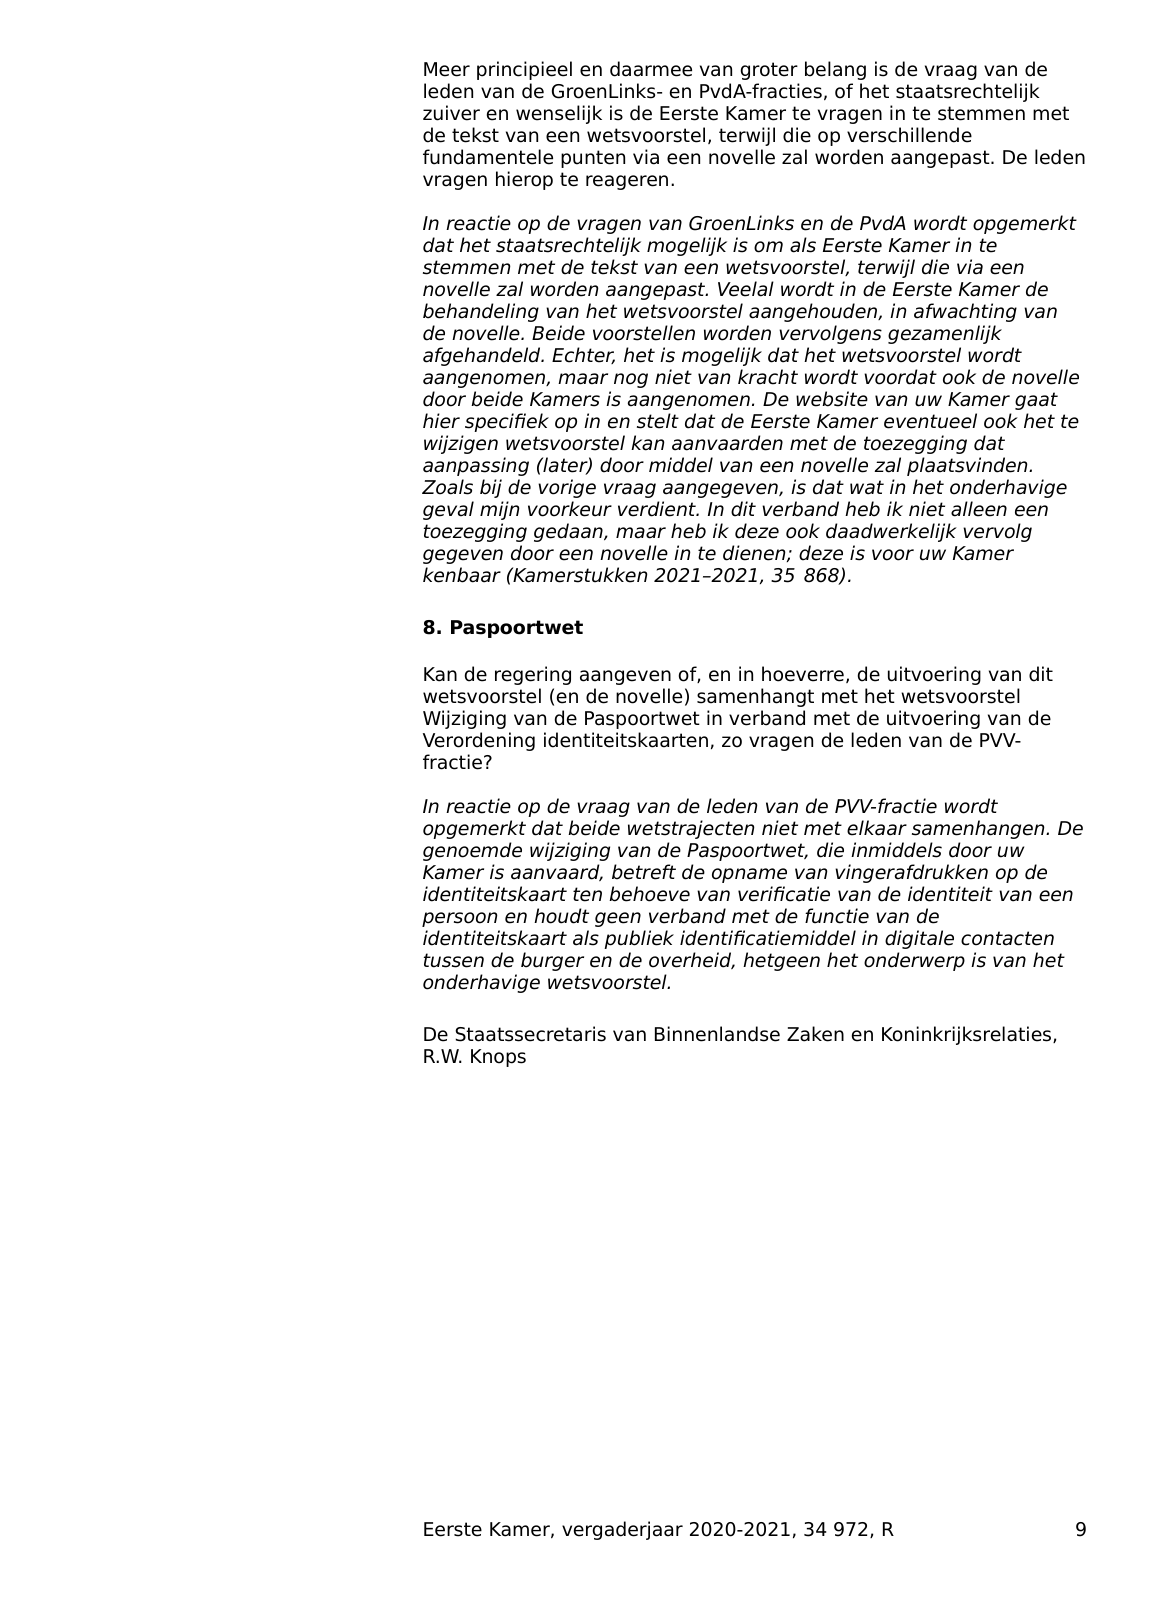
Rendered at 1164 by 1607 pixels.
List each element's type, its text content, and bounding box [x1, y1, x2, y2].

text Meer principieel en daarmee van groter belang is de vraag van de leden van de GroenLinks- en PvdA-fracties, of het staatsrechtelijk zuiver en wenselijk is de Eerste Kamer te vragen in te stemmen met de tekst van een wetsvoorstel, terwijl die op verschillende fundamentele punten via een novelle zal worden aangepast. De leden vragen hierop te reageren. [422, 59, 1087, 191]
subtitle 8. Paspoortwet [422, 617, 1087, 639]
text In reactie op de vraag van de leden van de PVV-fractie wordt opgemerkt dat beide wetstrajecten niet met elkaar samenhangen. De genoemde wijziging van de Paspoortwet, die inmiddels door uw Kamer is aanvaard, betreft de opname van vingerafdrukken op de identiteitskaart ten behoeve van verificatie van de identiteit van een persoon en houdt geen verband met de functie van de identiteitskaart als publiek identificatiemiddel in digitale contacten tussen de burger en de overheid, hetgeen het onderwerp is van het onderhavige wetsvoorstel. [422, 796, 1087, 994]
text Kan de regering aangeven of, en in hoeverre, de uitvoering van dit wetsvoorstel (en de novelle) samenhangt met het wetsvoorstel Wijziging van de Paspoortwet in verband met de uitvoering van de Verordening identiteitskaarten, zo vragen de leden van de PVV-fractie? [422, 664, 1087, 774]
text In reactie op de vragen van GroenLinks en de PvdA wordt opgemerkt dat het staatsrechtelijk mogelijk is om als Eerste Kamer in te stemmen met de tekst van een wetsvoorstel, terwijl die via een novelle zal worden aangepast. Veelal wordt in de Eerste Kamer de behandeling van het wetsvoorstel aangehouden, in afwachting van de novelle. Beide voorstellen worden vervolgens gezamenlijk afgehandeld. Echter, het is mogelijk dat het wetsvoorstel wordt aangenomen, maar nog niet van kracht wordt voordat ook de novelle door beide Kamers is aangenomen. De website van uw Kamer gaat hier specifiek op in en stelt dat de Eerste Kamer eventueel ook het te wijzigen wetsvoorstel kan aanvaarden met de toezegging dat aanpassing (later) door middel van een novelle zal plaatsvinden. Zoals bij de vorige vraag aangegeven, is dat wat in het onderhavige geval mijn voorkeur verdient. In dit verband heb ik niet alleen een toezegging gedaan, maar heb ik deze ook daadwerkelijk vervolg gegeven door een novelle in te dienen; deze is voor uw Kamer kenbaar (Kamerstukken 2021–2021, 35 868). [422, 213, 1087, 587]
text De Staatssecretaris van Binnenlandse Zaken en Koninkrijksrelaties, R.W. Knops [422, 1024, 1087, 1068]
